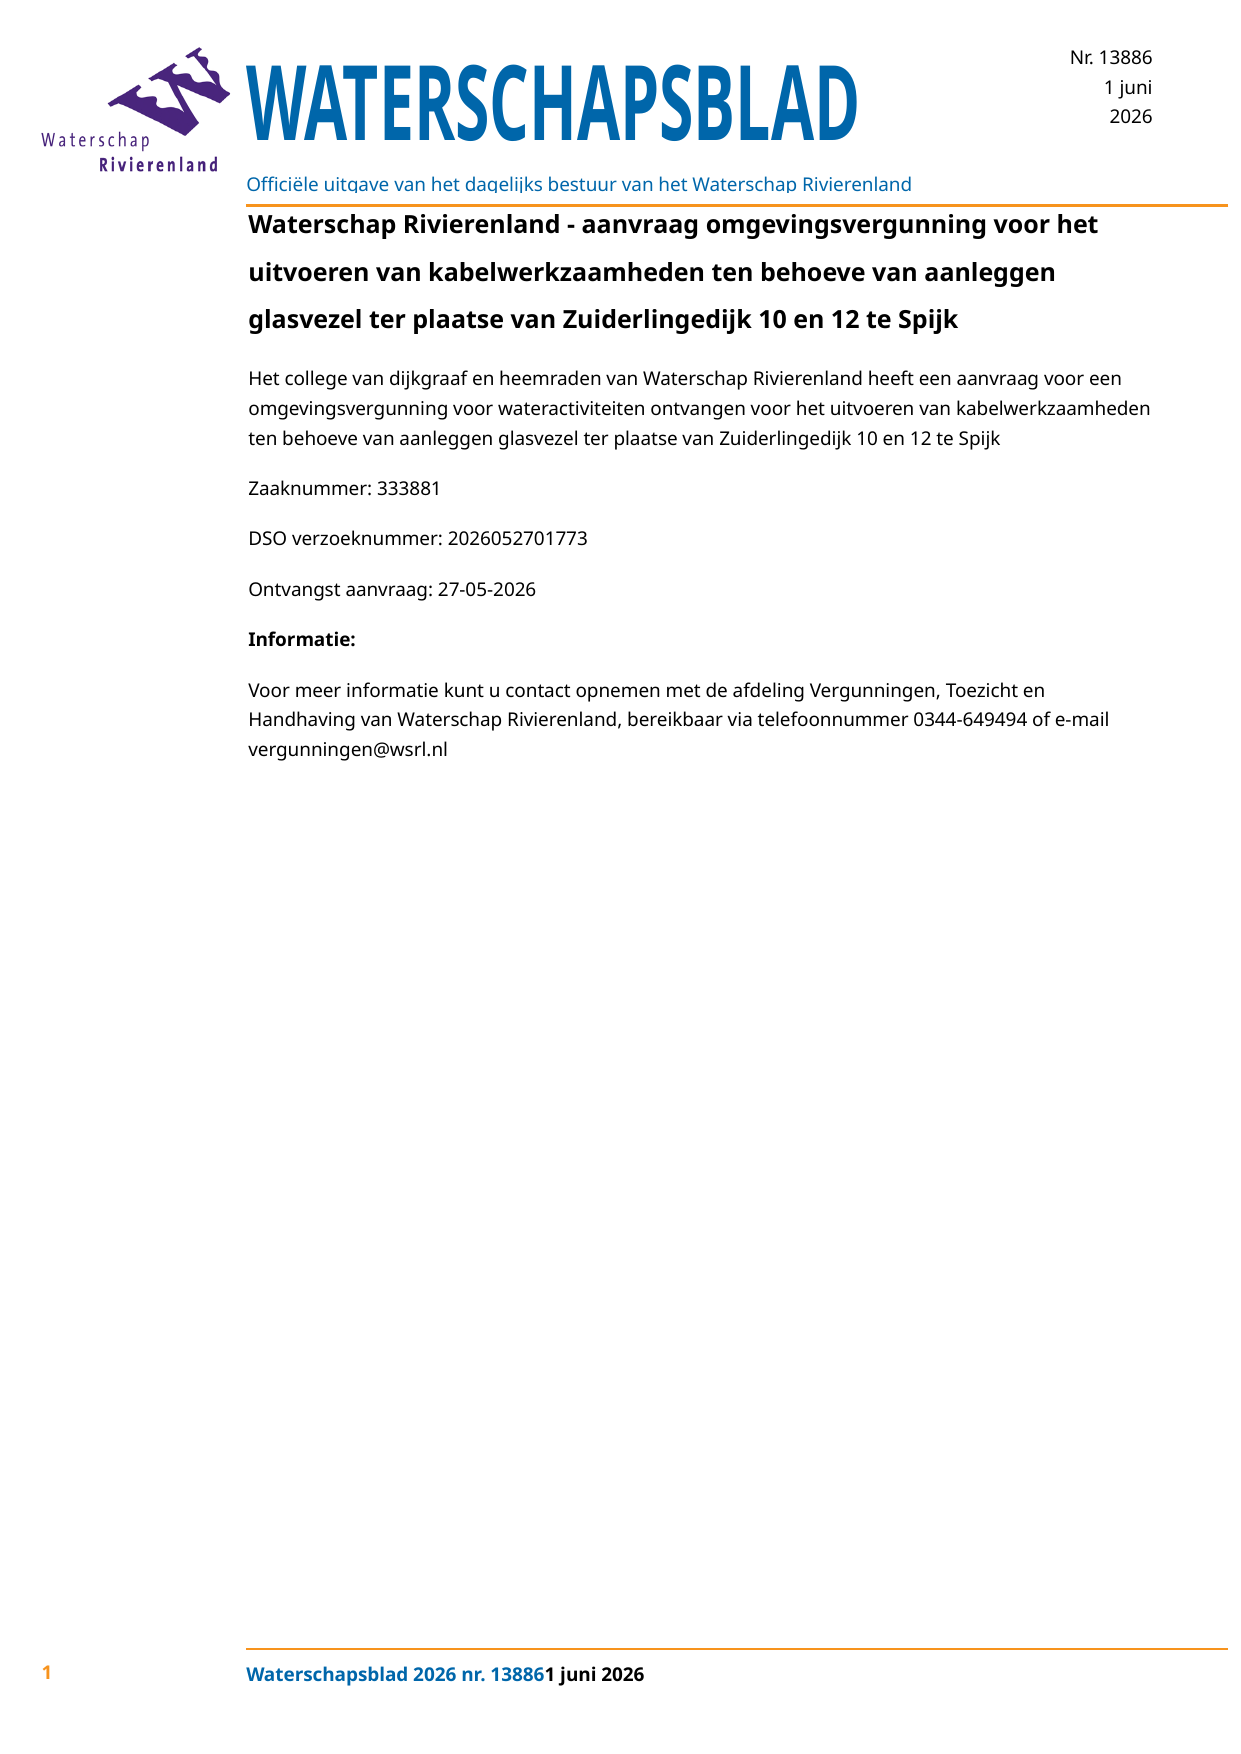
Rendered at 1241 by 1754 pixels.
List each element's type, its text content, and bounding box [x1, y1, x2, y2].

text Het college van dijkgraaf en heemraden van Waterschap Rivierenland heeft een aanvraag voor een omgevingsvergunning voor wateractiviteiten ontvangen voor het uitvoeren van kabelwerkzaamheden ten behoeve van aanleggen glasvezel ter plaatse van Zuiderlingedijk 10 en 12 te Spijk [248, 366, 1152, 450]
text Ontvangst aanvraag: 27-05-2026 [248, 576, 1152, 602]
text DSO verzoeknummer: 2026052701773 [248, 526, 1152, 551]
text Informatie: [248, 626, 1152, 652]
text Waterschap Rivierenland - aanvraag omgevingsvergunning voor het uitvoeren van kabelwerkzaamheden ten behoeve van aanleggen glasvezel ter plaatse van Zuiderlingedijk 10 en 12 te Spijk [248, 207, 1152, 336]
picture [41, 47, 231, 172]
text Zaaknummer: 333881 [248, 475, 1152, 501]
text Voor meer informatie kunt u contact opnemen met de afdeling Vergunningen, Toezicht en Handhaving van Waterschap Rivierenland, bereikbaar via telefoonnummer 0344-649494 of e-mail vergunningen@wsrl.nl [248, 677, 1152, 762]
